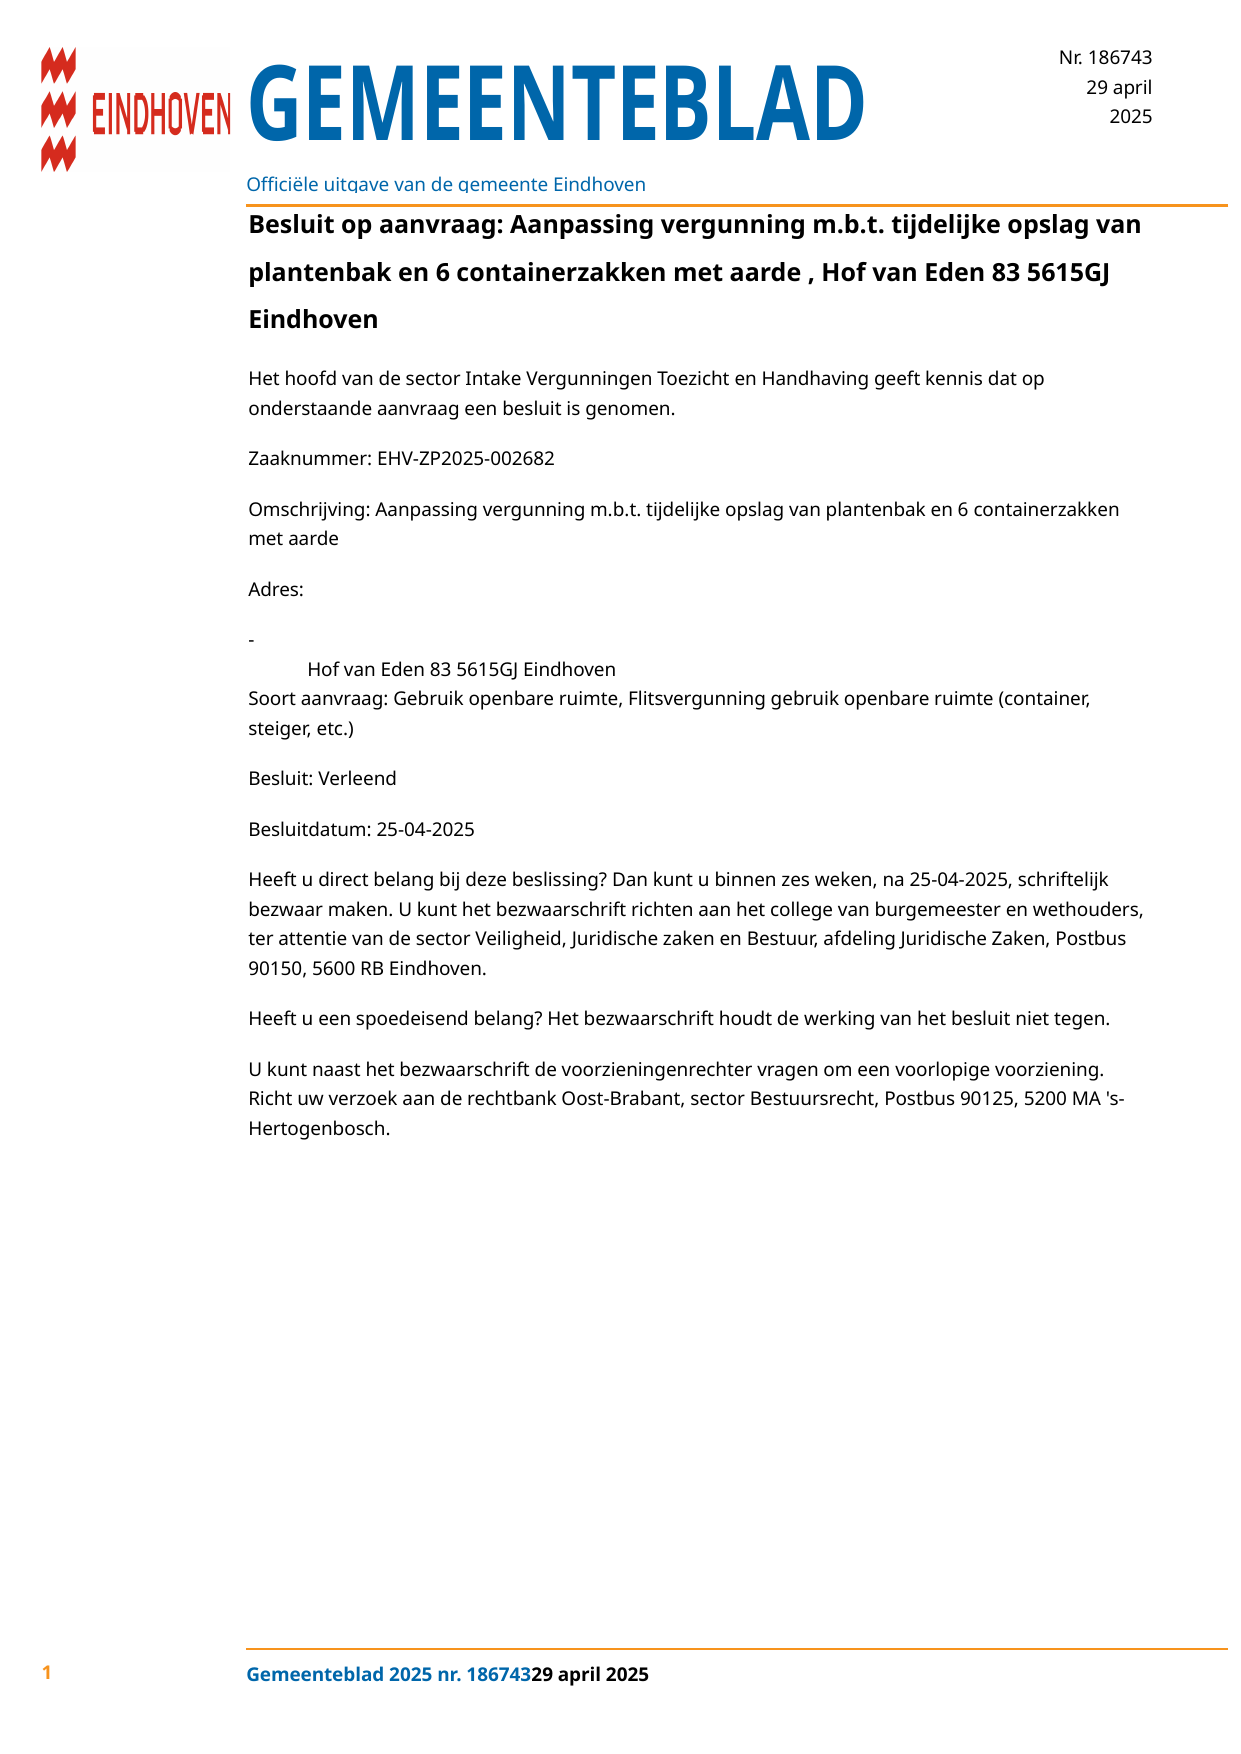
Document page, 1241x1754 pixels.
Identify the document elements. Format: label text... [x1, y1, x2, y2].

text Besluit: Verleend [248, 766, 1152, 791]
text Besluit op aanvraag: Aanpassing vergunning m.b.t. tijdelijke opslag van plantenbak en 6 containerzakken met aarde , Hof van Eden 83 5615GJ Eindhoven [248, 207, 1152, 336]
text U kunt naast het bezwaarschrift de voorzieningenrechter vragen om een voorlopige voorziening. Richt uw verzoek aan de rechtbank Oost-Brabant, sector Bestuursrecht, Postbus 90125, 5200 MA 's-Hertogenbosch. [248, 1056, 1152, 1141]
text Heeft u een spoedeisend belang? Het bezwaarschrift houdt de werking van het besluit niet tegen. [248, 1006, 1152, 1031]
text Soort aanvraag: Gebruik openbare ruimte, Flitsvergunning gebruik openbare ruimte (container, steiger, etc.) [248, 686, 1152, 741]
list Hof van Eden 83 5615GJ Eindhoven [248, 656, 1152, 682]
text Besluitdatum: 25-04-2025 [248, 816, 1152, 842]
text Het hoofd van de sector Intake Vergunningen Toezicht en Handhaving geeft kennis dat op onderstaande aanvraag een besluit is genomen. [248, 366, 1152, 421]
text Heeft u direct belang bij deze beslissing? Dan kunt u binnen zes weken, na 25-04-2025, schriftelijk bezwaar maken. U kunt het bezwaarschrift richten aan het college van burgemeester en wethouders, ter attentie van de sector Veiligheid, Juridische zaken en Bestuur, afdeling Juridische Zaken, Postbus 90150, 5600 RB Eindhoven. [248, 866, 1152, 981]
text Omschrijving: Aanpassing vergunning m.b.t. tijdelijke opslag van plantenbak en 6 containerzakken met aarde [248, 496, 1152, 551]
text Adres: [248, 576, 1152, 602]
picture [41, 47, 231, 172]
text Zaaknummer: EHV-ZP2025-002682 [248, 446, 1152, 471]
